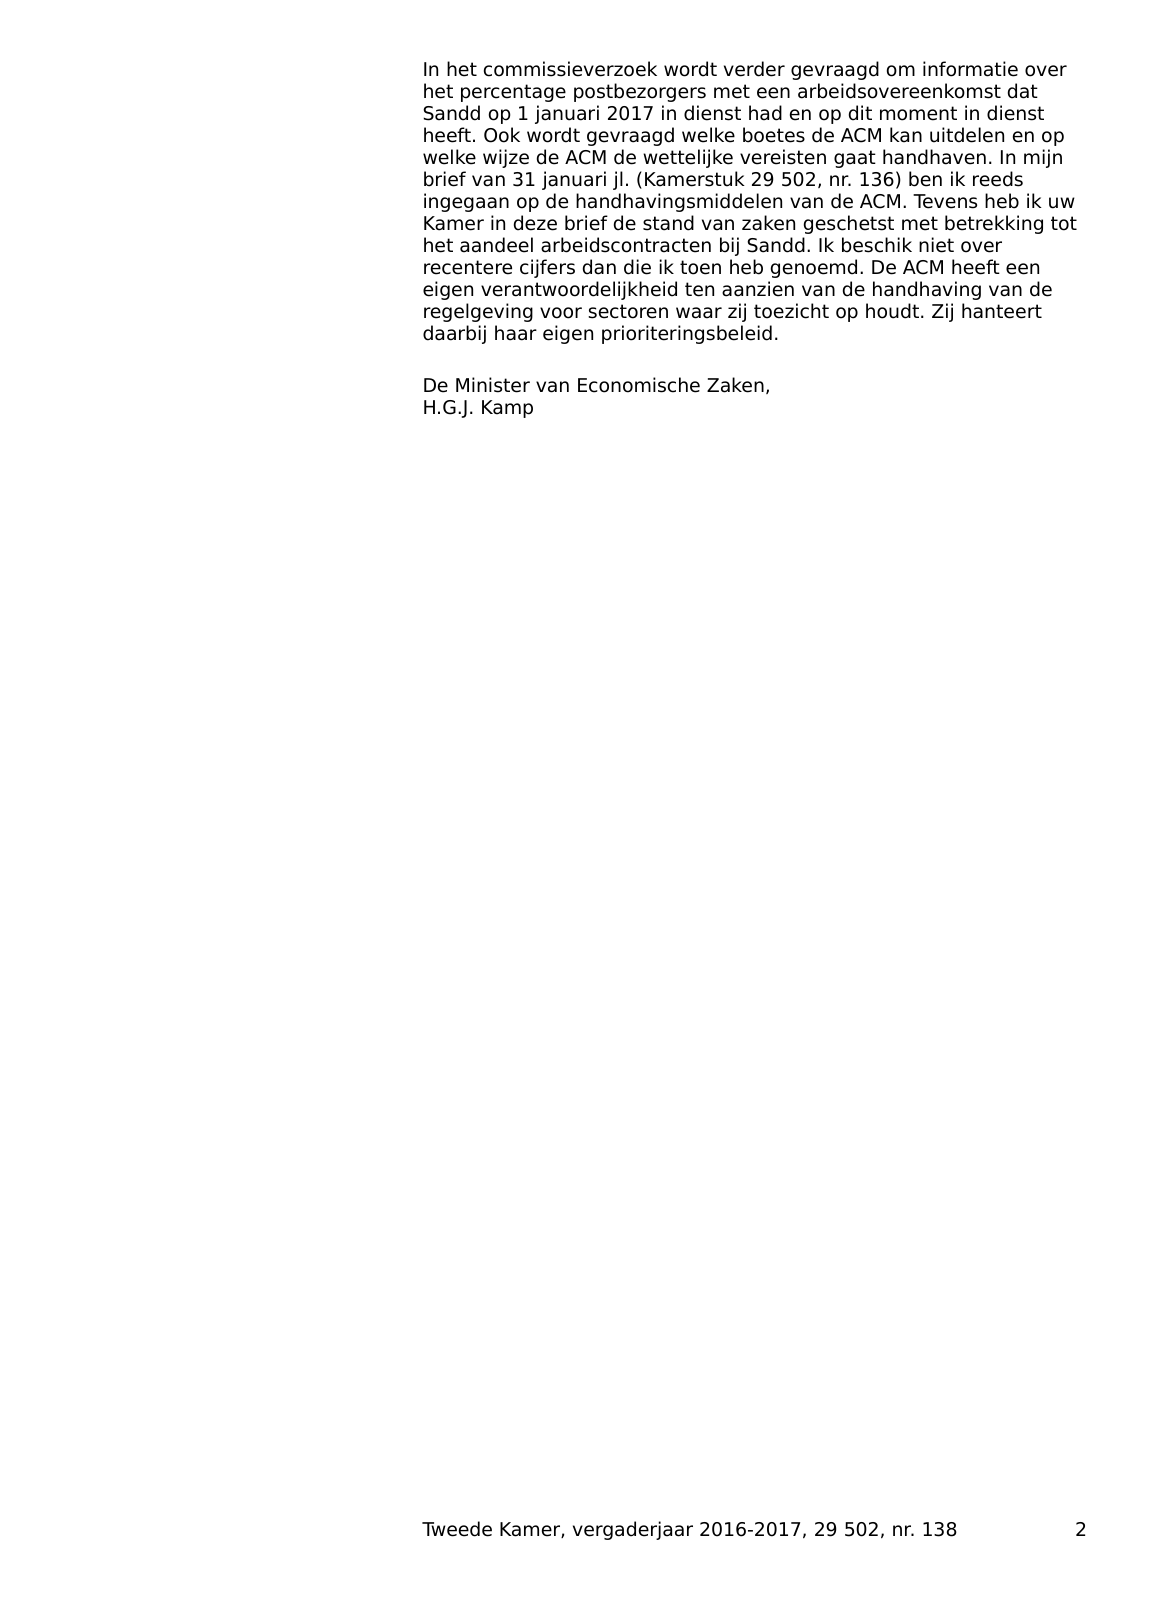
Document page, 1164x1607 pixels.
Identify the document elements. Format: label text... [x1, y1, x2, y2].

text In het commissieverzoek wordt verder gevraagd om informatie over het percentage postbezorgers met een arbeidsovereenkomst dat Sandd op 1 januari 2017 in dienst had en op dit moment in dienst heeft. Ook wordt gevraagd welke boetes de ACM kan uitdelen en op welke wijze de ACM de wettelijke vereisten gaat handhaven. In mijn brief van 31 januari jl. (Kamerstuk 29 502, nr. 136) ben ik reeds ingegaan op de handhavingsmiddelen van de ACM. Tevens heb ik uw Kamer in deze brief de stand van zaken geschetst met betrekking tot het aandeel arbeidscontracten bij Sandd. Ik beschik niet over recentere cijfers dan die ik toen heb genoemd. De ACM heeft een eigen verantwoordelijkheid ten aanzien van de handhaving van de regelgeving voor sectoren waar zij toezicht op houdt. Zij hanteert daarbij haar eigen prioriteringsbeleid. [422, 59, 1087, 345]
text De Minister van Economische Zaken, H.G.J. Kamp [422, 375, 1087, 419]
